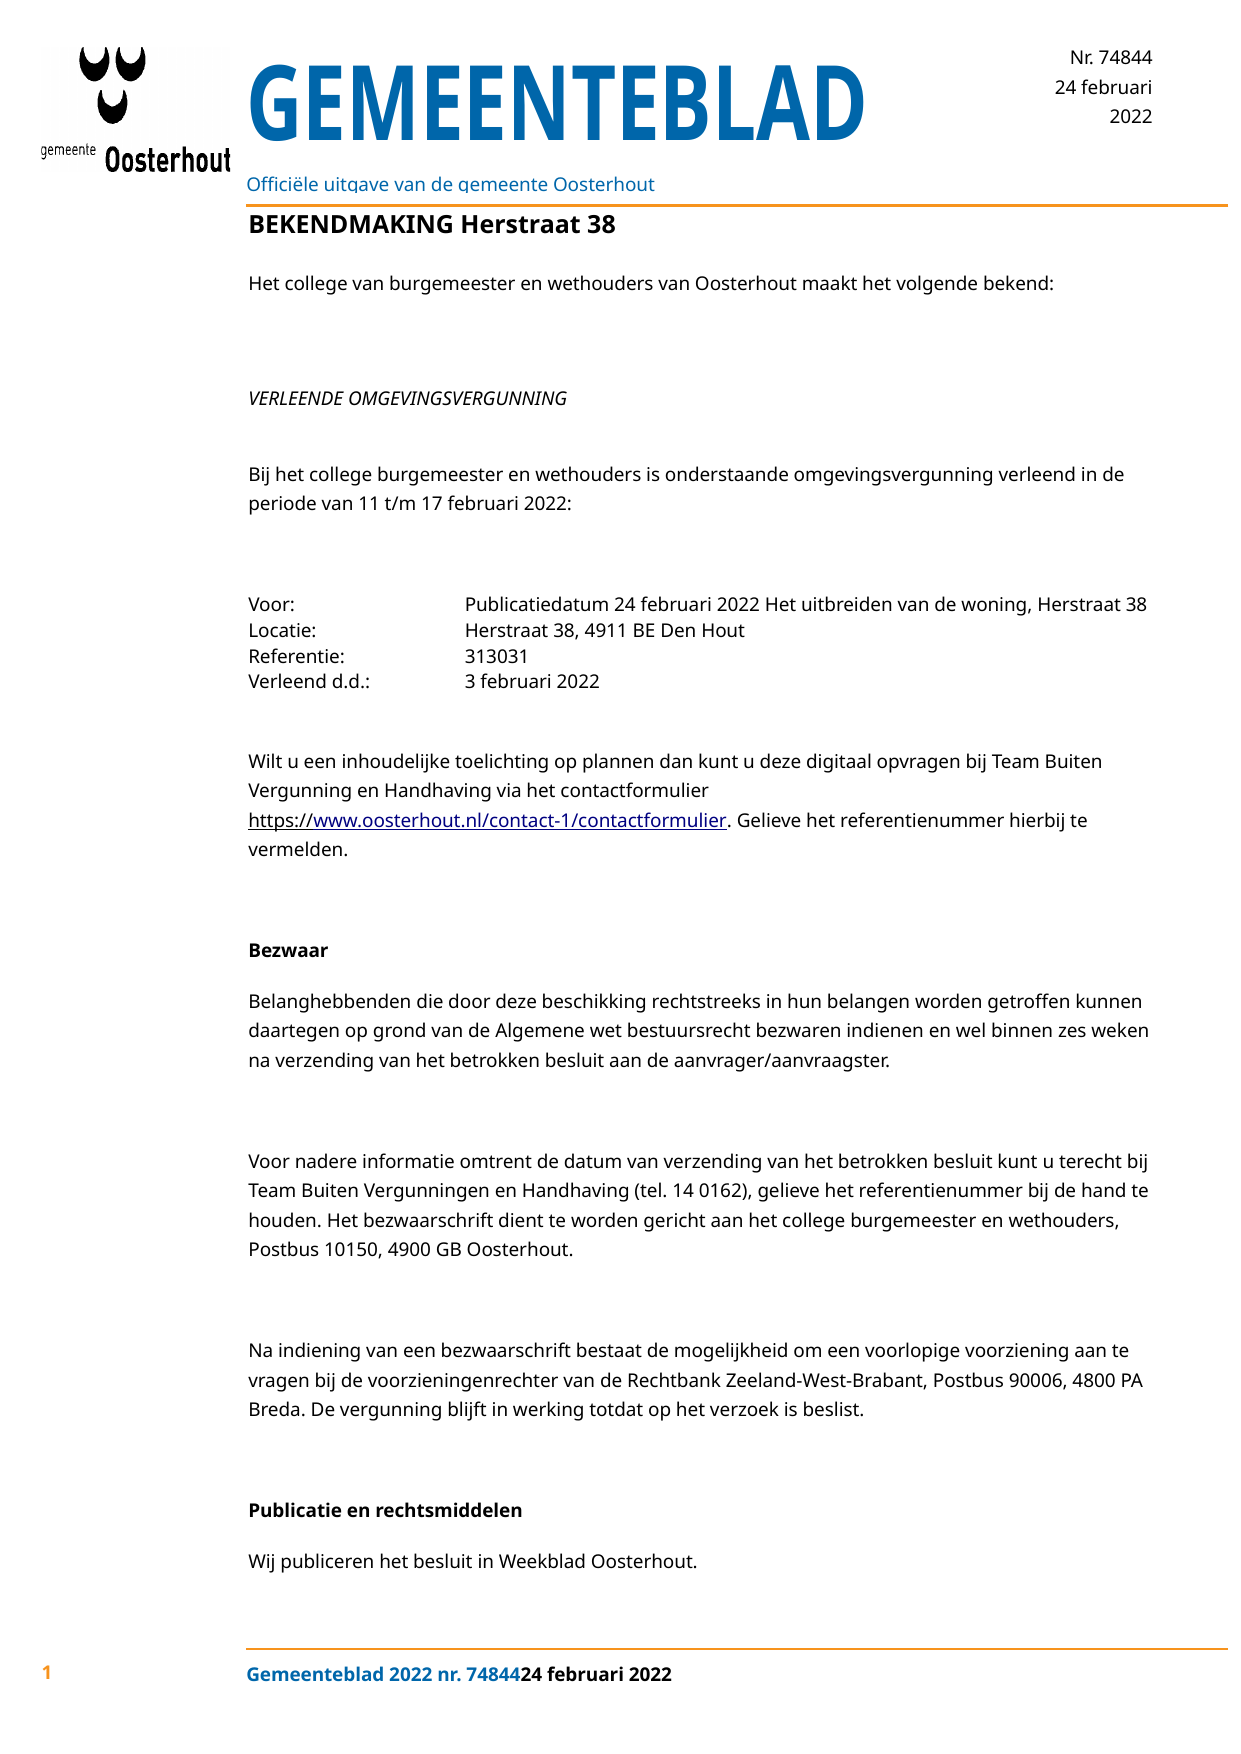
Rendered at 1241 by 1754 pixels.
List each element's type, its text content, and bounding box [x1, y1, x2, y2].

text Voor nadere informatie omtrent de datum van verzending van het betrokken besluit kunt u terecht bij Team Buiten Vergunningen en Handhaving (tel. 14 0162), gelieve het referentienummer bij de hand te houden. Het bezwaarschrift dient te worden gericht aan het college burgemeester en wethouders, Postbus 10150, 4900 GB Oosterhout. [248, 1148, 1152, 1262]
table_cell Verleend d.d.: [248, 669, 464, 694]
table_cell Referentie: [248, 643, 464, 668]
text BEKENDMAKING Herstraat 38 [248, 207, 1152, 241]
picture [41, 47, 231, 172]
text Bezwaar [248, 937, 1152, 963]
text Wij publiceren het besluit in Weekblad Oosterhout. [248, 1548, 1152, 1574]
text Het college van burgemeester en wethouders van Oosterhout maakt het volgende bekend: [248, 270, 1152, 296]
text Wilt u een inhoudelijke toelichting op plannen dan kunt u deze digitaal opvragen bij Team Buiten Vergunning en Handhaving via het contactformulier https://www.oosterhout.nl/contact-1/contactformulier. Gelieve het referentienummer hierbij te vermelden. [248, 748, 1152, 862]
text Na indiening van een bezwaarschrift bestaat de mogelijkheid om een voorlopige voorziening aan te vragen bij de voorzieningenrechter van de Rechtbank Zeeland-West-Brabant, Postbus 90006, 4800 PA Breda. De vergunning blijft in werking totdat op het verzoek is beslist. [248, 1337, 1152, 1422]
text Publicatie en rechtsmiddelen [248, 1497, 1152, 1523]
table_cell Locatie: [248, 617, 464, 643]
table_cell 313031 [465, 643, 1152, 668]
table_header Voor: [248, 591, 464, 617]
text Bij het college burgemeester en wethouders is onderstaande omgevingsvergunning verleend in de periode van 11 t/m 17 februari 2022: [248, 461, 1152, 516]
table_header Publicatiedatum 24 februari 2022 Het uitbreiden van de woning, Herstraat 38 [465, 591, 1152, 617]
table_cell Herstraat 38, 4911 BE Den Hout [465, 617, 1152, 643]
text Belanghebbenden die door deze beschikking rechtstreeks in hun belangen worden getroffen kunnen daartegen op grond van de Algemene wet bestuursrecht bezwaren indienen en wel binnen zes weken na verzending van het betrokken besluit aan de aanvrager/aanvraagster. [248, 988, 1152, 1073]
text VERLEENDE OMGEVINGSVERGUNNING [248, 385, 1152, 410]
table_cell 3 februari 2022 [465, 669, 1152, 694]
